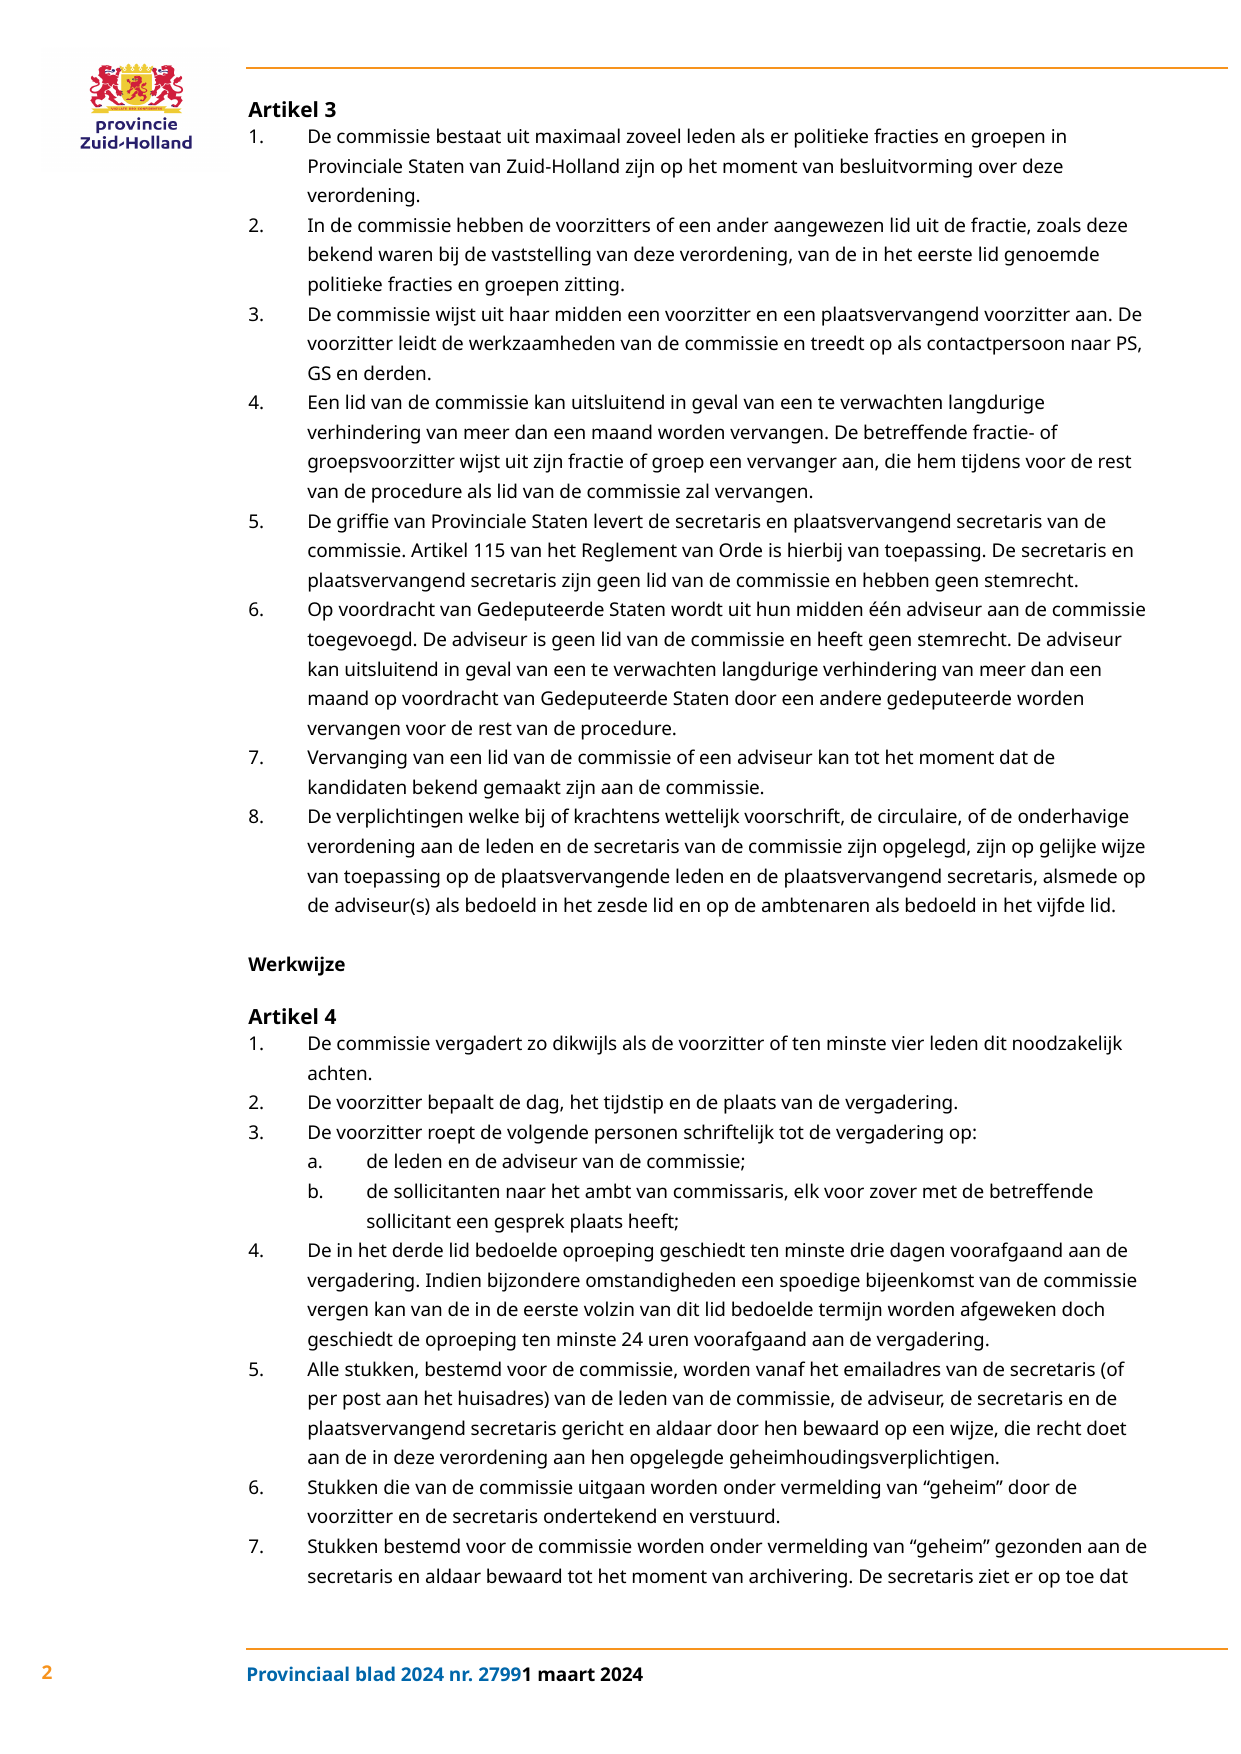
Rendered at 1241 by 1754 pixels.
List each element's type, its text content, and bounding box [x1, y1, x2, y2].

list De commissie wijst uit haar midden een voorzitter en een plaatsvervangend voorzitter aan. De voorzitter leidt de werkzaamheden van de commissie en treedt op als contactpersoon naar PS, GS en derden. [248, 301, 1152, 386]
text Werkwijze [248, 952, 1152, 977]
list Op voordracht van Gedeputeerde Staten wordt uit hun midden één adviseur aan de commissie toegevoegd. De adviseur is geen lid van de commissie en heeft geen stemrecht. De adviseur kan uitsluitend in geval van een te verwachten langdurige verhindering van meer dan een maand op voordracht van Gedeputeerde Staten door een andere gedeputeerde worden vervangen voor de rest van de procedure. [248, 597, 1152, 741]
list de leden en de adviseur van de commissie; [307, 1149, 1152, 1174]
list De commissie vergadert zo dikwijls als de voorzitter of ten minste vier leden dit noodzakelijk achten. [248, 1030, 1152, 1086]
list Vervanging van een lid van de commissie of een adviseur kan tot het moment dat de kandidaten bekend gemaakt zijn aan de commissie. [248, 744, 1152, 800]
list In de commissie hebben de voorzitters of een ander aangewezen lid uit de fractie, zoals deze bekend waren bij de vaststelling van deze verordening, van de in het eerste lid genoemde politieke fracties en groepen zitting. [248, 212, 1152, 297]
list De griffie van Provinciale Staten levert de secretaris en plaatsvervangend secretaris van de commissie. Artikel 115 van het Reglement van Orde is hierbij van toepassing. De secretaris en plaatsvervangend secretaris zijn geen lid van de commissie en hebben geen stemrecht. [248, 508, 1152, 593]
picture [41, 47, 231, 172]
list De voorzitter bepaalt de dag, het tijdstip en de plaats van de vergadering. [248, 1089, 1152, 1115]
list de sollicitanten naar het ambt van commissaris, elk voor zover met de betreffende sollicitant een gesprek plaats heeft; [307, 1178, 1152, 1234]
list De voorzitter roept de volgende personen schriftelijk tot de vergadering op: [248, 1119, 1152, 1145]
list De in het derde lid bedoelde oproeping geschiedt ten minste drie dagen voorafgaand aan de vergadering. Indien bijzondere omstandigheden een spoedige bijeenkomst van de commissie vergen kan van de in de eerste volzin van dit lid bedoelde termijn worden afgeweken doch geschiedt de oproeping ten minste 24 uren voorafgaand aan de vergadering. [248, 1237, 1152, 1352]
list Stukken bestemd voor de commissie worden onder vermelding van “geheim” gezonden aan de secretaris en aldaar bewaard tot het moment van archivering. De secretaris ziet er op toe dat [248, 1533, 1152, 1589]
list De verplichtingen welke bij of krachtens wettelijk voorschrift, de circulaire, of de onderhavige verordening aan de leden en de secretaris van de commissie zijn opgelegd, zijn op gelijke wijze van toepassing op de plaatsvervangende leden en de plaatsvervangend secretaris, alsmede op de adviseur(s) als bedoeld in het zesde lid en op de ambtenaren als bedoeld in het vijfde lid. [248, 804, 1152, 918]
text Artikel 3 [248, 95, 1152, 123]
list De commissie bestaat uit maximaal zoveel leden als er politieke fracties en groepen in Provinciale Staten van Zuid-Holland zijn op het moment van besluitvorming over deze verordening. [248, 123, 1152, 208]
list Een lid van de commissie kan uitsluitend in geval van een te verwachten langdurige verhindering van meer dan een maand worden vervangen. De betreffende fractie- of groepsvoorzitter wijst uit zijn fractie of groep een vervanger aan, die hem tijdens voor de rest van de procedure als lid van de commissie zal vervangen. [248, 389, 1152, 504]
list Stukken die van de commissie uitgaan worden onder vermelding van “geheim” door de voorzitter en de secretaris ondertekend en verstuurd. [248, 1474, 1152, 1529]
list Alle stukken, bestemd voor de commissie, worden vanaf het emailadres van de secretaris (of per post aan het huisadres) van de leden van de commissie, de adviseur, de secretaris en de plaatsvervangend secretaris gericht en aldaar door hen bewaard op een wijze, die recht doet aan de in deze verordening aan hen opgelegde geheimhoudingsverplichtigen. [248, 1356, 1152, 1470]
text Artikel 4 [248, 1002, 1152, 1030]
